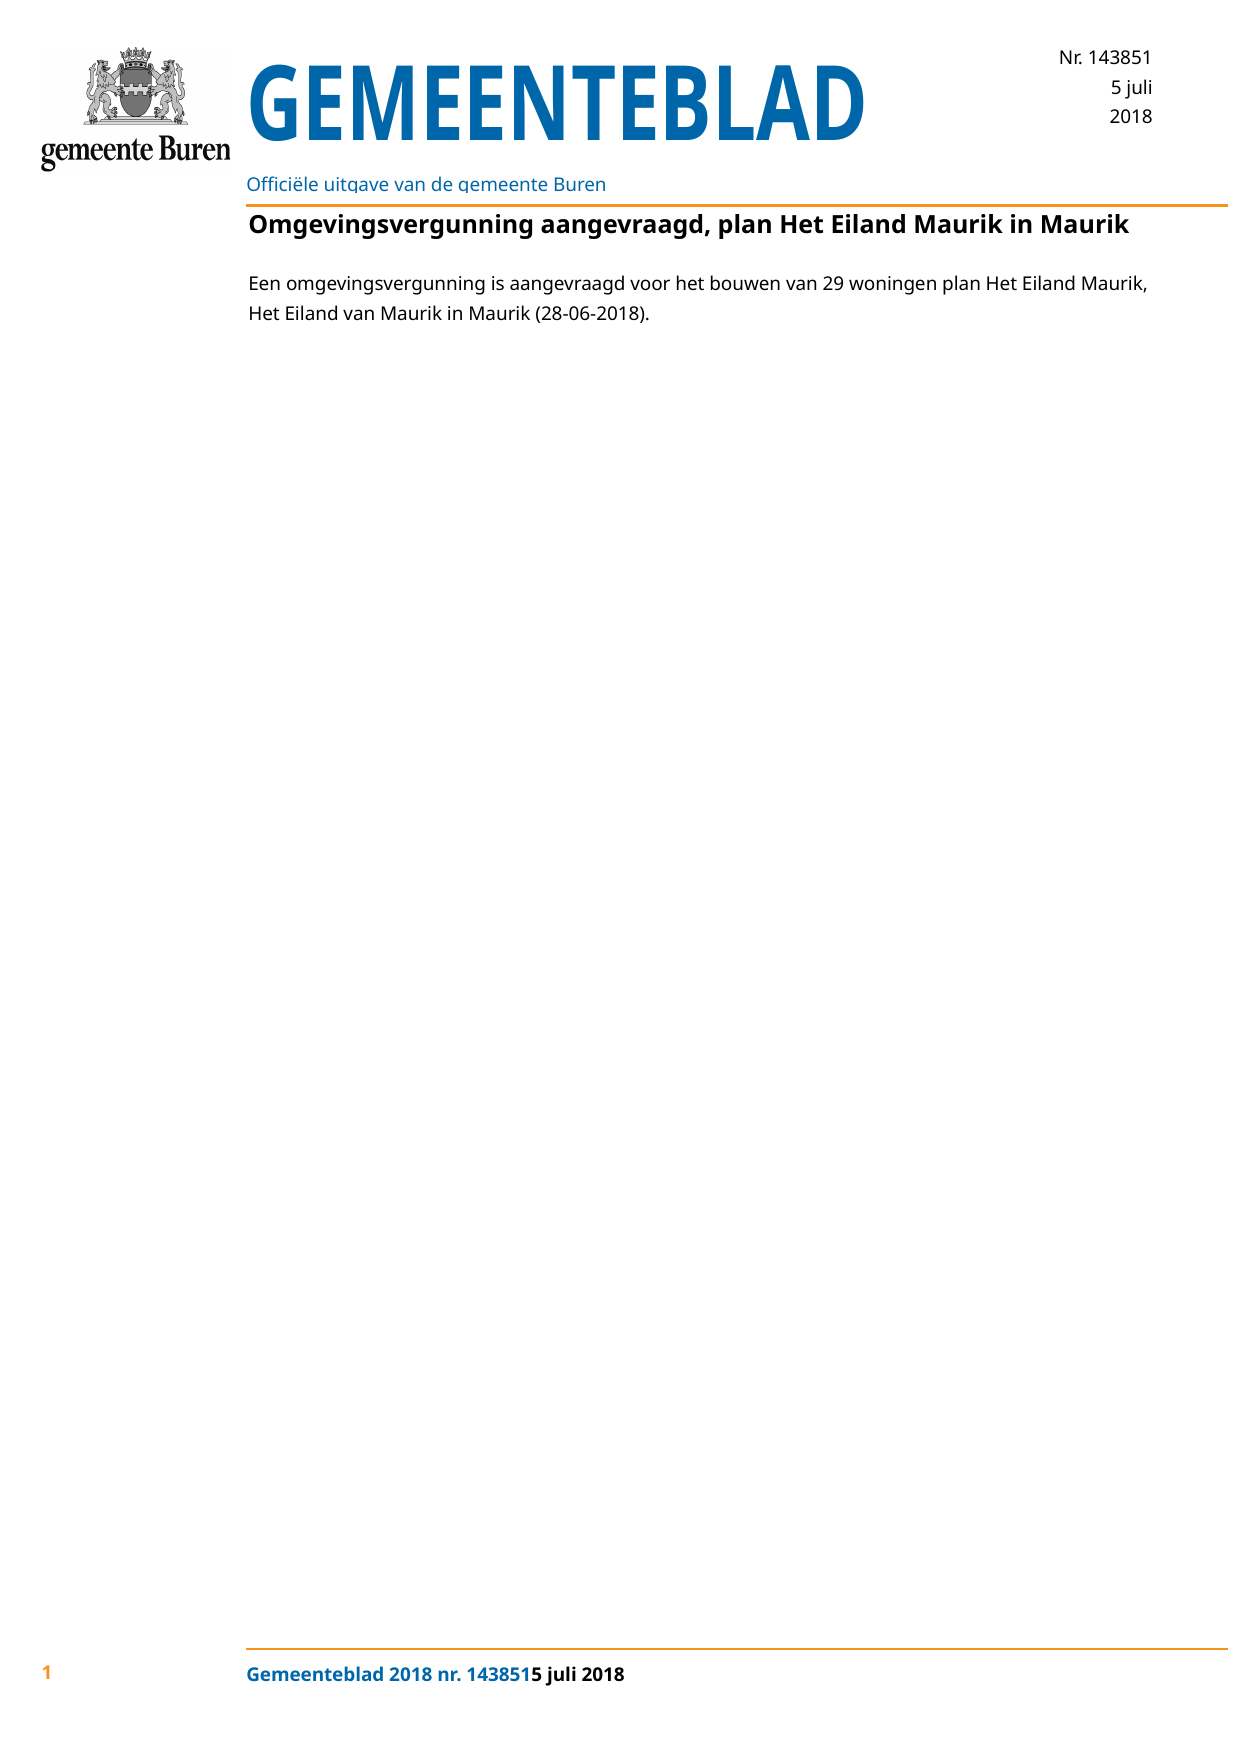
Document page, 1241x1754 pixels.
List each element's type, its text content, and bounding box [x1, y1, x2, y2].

text Omgevingsvergunning aangevraagd, plan Het Eiland Maurik in Maurik [248, 207, 1152, 241]
text Een omgevingsvergunning is aangevraagd voor het bouwen van 29 woningen plan Het Eiland Maurik, Het Eiland van Maurik in Maurik (28-06-2018). [248, 270, 1152, 326]
picture [41, 47, 231, 172]
